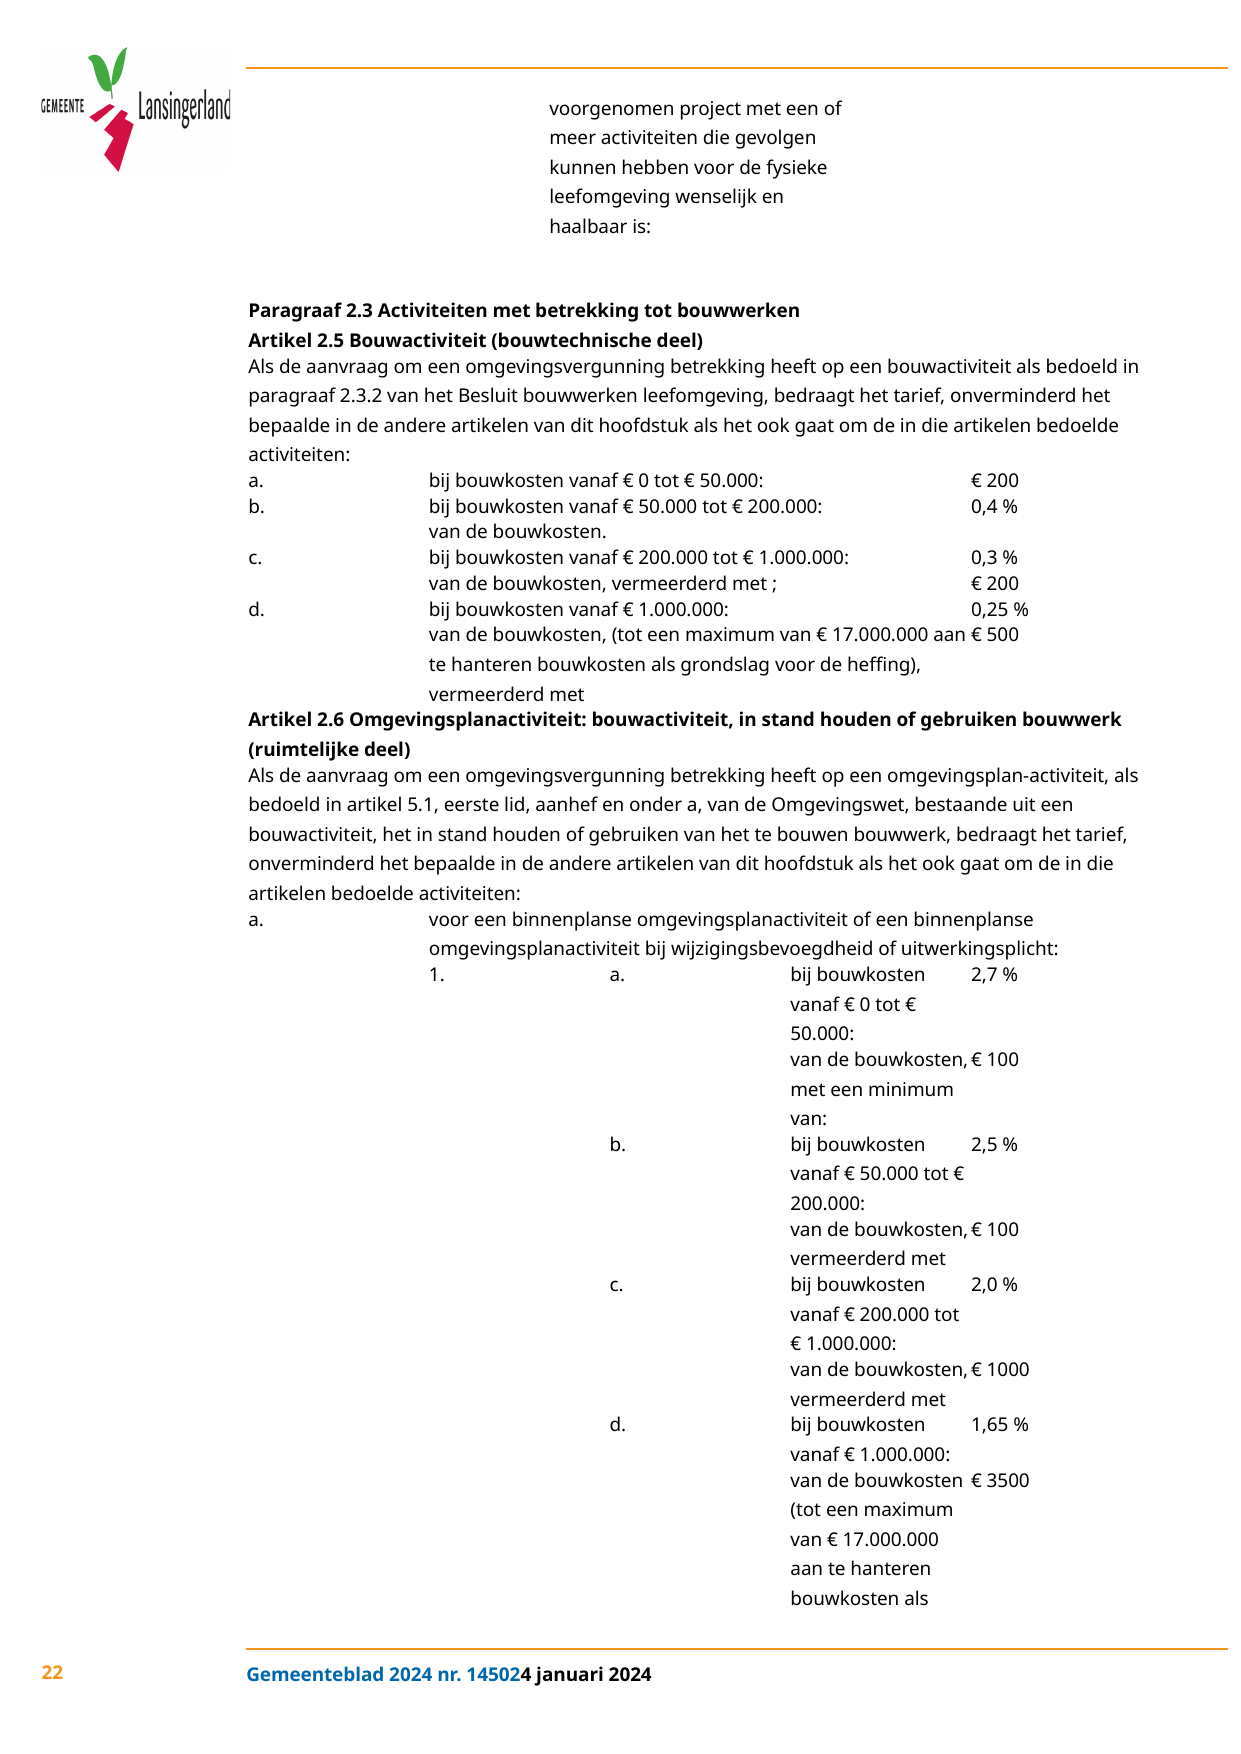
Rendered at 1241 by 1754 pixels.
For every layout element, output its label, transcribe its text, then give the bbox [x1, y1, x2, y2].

table_cell 1,65 % [971, 1411, 1152, 1467]
table_cell [248, 239, 549, 264]
table_cell € 1000 [971, 1356, 1152, 1411]
table_cell van de bouwkosten, vermeerderd met [790, 1356, 971, 1411]
table_cell [248, 519, 429, 544]
table_cell bij bouwkosten vanaf € 200.000 tot € 1.000.000: [429, 545, 971, 570]
table_cell van de bouwkosten, (tot een maximum van € 17.000.000 aan te hanteren bouwkosten als grondslag voor de heffing), vermeerderd met [429, 622, 971, 707]
table_cell voor een binnenplanse omgevingsplanactiviteit of een binnenplanse omgevingsplanactiviteit bij wijzigingsbevoegdheid of uitwerkingsplicht: [429, 906, 1152, 961]
table_cell € 200 [971, 570, 1152, 596]
table_cell bij bouwkosten vanaf € 0 tot € 50.000: [790, 961, 971, 1046]
table_cell voorgenomen project met een of meer activiteiten die gevolgen kunnen hebben voor de fysieke leefomgeving wenselijk en haalbaar is: [549, 95, 850, 239]
table_cell bij bouwkosten vanaf € 50.000 tot € 200.000: [790, 1131, 971, 1216]
table_cell b. [248, 493, 429, 519]
table_cell c. [609, 1271, 790, 1411]
text Paragraaf 2.3 Activiteiten met betrekking tot bouwwerken [248, 297, 1152, 323]
table_cell bij bouwkosten vanaf € 200.000 tot € 1.000.000: [790, 1271, 971, 1356]
table_cell bij bouwkosten vanaf € 0 tot € 50.000: [429, 467, 971, 493]
table_cell 2,5 % [971, 1131, 1152, 1216]
table_cell Als de aanvraag om een omgevingsvergunning betrekking heeft op een bouwactiviteit als bedoeld in paragraaf 2.3.2 van het Besluit bouwwerken leefomgeving, bedraagt het tarief, onverminderd het bepaalde in de andere artikelen van dit hoofdstuk als het ook gaat om de in die artikelen bedoelde activiteiten: [248, 353, 1152, 467]
table_cell [248, 95, 549, 239]
table_cell d. [248, 596, 429, 622]
table_cell Als de aanvraag om een omgevingsvergunning betrekking heeft op een omgevingsplan-activiteit, als bedoeld in artikel 5.1, eerste lid, aanhef en onder a, van de Omgevingswet, bestaande uit een bouwactiviteit, het in stand houden of gebruiken van het te bouwen bouwwerk, bedraagt het tarief, onverminderd het bepaalde in de andere artikelen van dit hoofdstuk als het ook gaat om de in die artikelen bedoelde activiteiten: [248, 762, 1152, 906]
table_cell van de bouwkosten (tot een maximum van € 17.000.000 aan te hanteren bouwkosten als [790, 1467, 971, 1611]
picture [41, 47, 231, 172]
table_cell van de bouwkosten, vermeerderd met [790, 1216, 971, 1271]
table_cell 2,7 % [971, 961, 1152, 1046]
table_cell van de bouwkosten, met een minimum van: [790, 1046, 971, 1131]
table_cell d. [609, 1411, 790, 1611]
table_cell [850, 95, 1152, 239]
table_cell a. [248, 906, 429, 1611]
table_header Artikel 2.5 Bouwactiviteit (bouwtechnische deel) [248, 327, 1152, 353]
table_cell c. [248, 545, 429, 570]
table_cell bij bouwkosten vanaf € 1.000.000: [790, 1411, 971, 1467]
table_cell van de bouwkosten, vermeerderd met ; [429, 570, 971, 596]
table_cell 0,25 % [971, 596, 1152, 622]
table_cell a. [609, 961, 790, 1131]
table_cell 2,0 % [971, 1271, 1152, 1356]
table_cell [971, 519, 1152, 544]
table_cell Artikel 2.6 Omgevingsplanactiviteit: bouwactiviteit, in stand houden of gebruiken bouwwerk (ruimtelijke deel) [248, 707, 1152, 762]
table_cell bij bouwkosten vanaf € 1.000.000: [429, 596, 971, 622]
table_cell 0,4 % [971, 493, 1152, 519]
table_cell 1. [429, 961, 609, 1611]
table_cell 0,3 % [971, 545, 1152, 570]
table_cell [248, 622, 429, 707]
table_cell van de bouwkosten. [429, 519, 971, 544]
table_cell bij bouwkosten vanaf € 50.000 tot € 200.000: [429, 493, 971, 519]
table_cell b. [609, 1131, 790, 1271]
table_cell a. [248, 467, 429, 493]
table_cell [850, 239, 1152, 264]
table_cell € 500 [971, 622, 1152, 707]
table_cell € 100 [971, 1046, 1152, 1131]
table_cell [549, 239, 850, 264]
table_cell € 100 [971, 1216, 1152, 1271]
table_cell € 3500 [971, 1467, 1152, 1611]
table_cell [248, 570, 429, 596]
table_cell € 200 [971, 467, 1152, 493]
